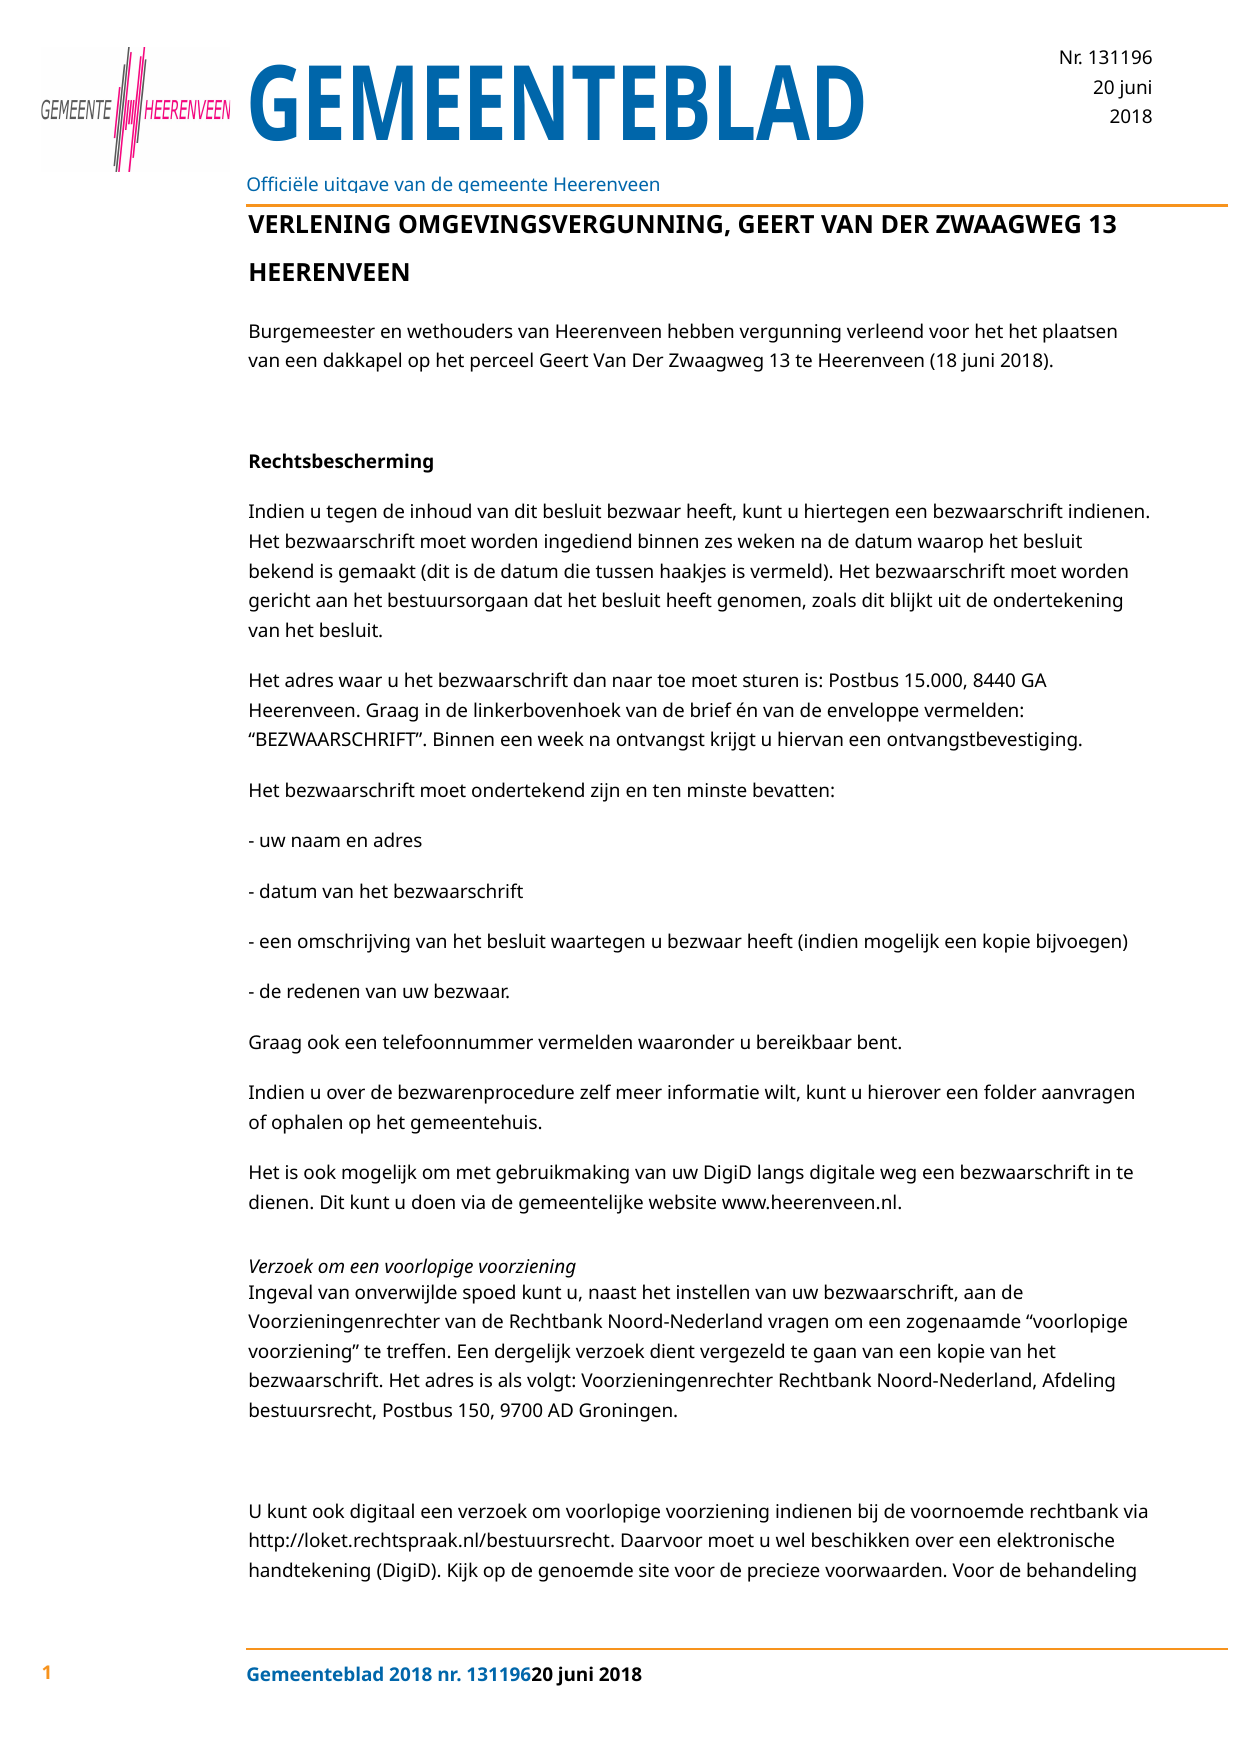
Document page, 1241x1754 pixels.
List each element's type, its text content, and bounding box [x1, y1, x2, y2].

text Het adres waar u het bezwaarschrift dan naar toe moet sturen is: Postbus 15.000, 8440 GA Heerenveen. Graag in de linkerbovenhoek van de brief én van de enveloppe vermelden: “BEZWAARSCHRIFT”. Binnen een week na ontvangst krijgt u hiervan een ontvangstbevestiging. [248, 667, 1152, 752]
text VERLENING OMGEVINGSVERGUNNING, GEERT VAN DER ZWAAGWEG 13 HEERENVEEN [248, 207, 1152, 288]
text Het bezwaarschrift moet ondertekend zijn en ten minste bevatten: [248, 777, 1152, 803]
text - datum van het bezwaarschrift [248, 878, 1152, 904]
text - de redenen van uw bezwaar. [248, 979, 1152, 1004]
text Verzoek om een voorlopige voorziening [248, 1253, 1152, 1279]
text U kunt ook digitaal een verzoek om voorlopige voorziening indienen bij de voornoemde rechtbank via http://loket.rechtspraak.nl/bestuursrecht. Daarvoor moet u wel beschikken over een elektronische handtekening (DigiD). Kijk op de genoemde site voor de precieze voorwaarden. Voor de behandeling [248, 1498, 1152, 1583]
text - uw naam en adres [248, 827, 1152, 853]
text Graag ook een telefoonnummer vermelden waaronder u bereikbaar bent. [248, 1029, 1152, 1055]
text Indien u over de bezwarenprocedure zelf meer informatie wilt, kunt u hierover een folder aanvragen of ophalen op het gemeentehuis. [248, 1079, 1152, 1135]
text Het is ook mogelijk om met gebruikmaking van uw DigiD langs digitale weg een bezwaarschrift in te dienen. Dit kunt u doen via de gemeentelijke website www.heerenveen.nl. [248, 1159, 1152, 1215]
picture [41, 47, 231, 172]
text Burgemeester en wethouders van Heerenveen hebben vergunning verleend voor het het plaatsen van een dakkapel op het perceel Geert Van Der Zwaagweg 13 te Heerenveen (18 juni 2018). [248, 318, 1152, 373]
text Indien u tegen de inhoud van dit besluit bezwaar heeft, kunt u hiertegen een bezwaarschrift indienen. Het bezwaarschrift moet worden ingediend binnen zes weken na de datum waarop het besluit bekend is gemaakt (dit is de datum die tussen haakjes is vermeld). Het bezwaarschrift moet worden gericht aan het bestuursorgaan dat het besluit heeft genomen, zoals dit blijkt uit de ondertekening van het besluit. [248, 499, 1152, 643]
text Ingeval van onverwijlde spoed kunt u, naast het instellen van uw bezwaarschrift, aan de Voorzieningenrechter van de Rechtbank Noord-Nederland vragen om een zogenaamde “voorlopige voorziening” te treffen. Een dergelijk verzoek dient vergezeld te gaan van een kopie van het bezwaarschrift. Het adres is als volgt: Voorzieningenrechter Rechtbank Noord-Nederland, Afdeling bestuursrecht, Postbus 150, 9700 AD Groningen. [248, 1279, 1152, 1423]
text - een omschrijving van het besluit waartegen u bezwaar heeft (indien mogelijk een kopie bijvoegen) [248, 928, 1152, 954]
text Rechtsbescherming [248, 448, 1152, 474]
